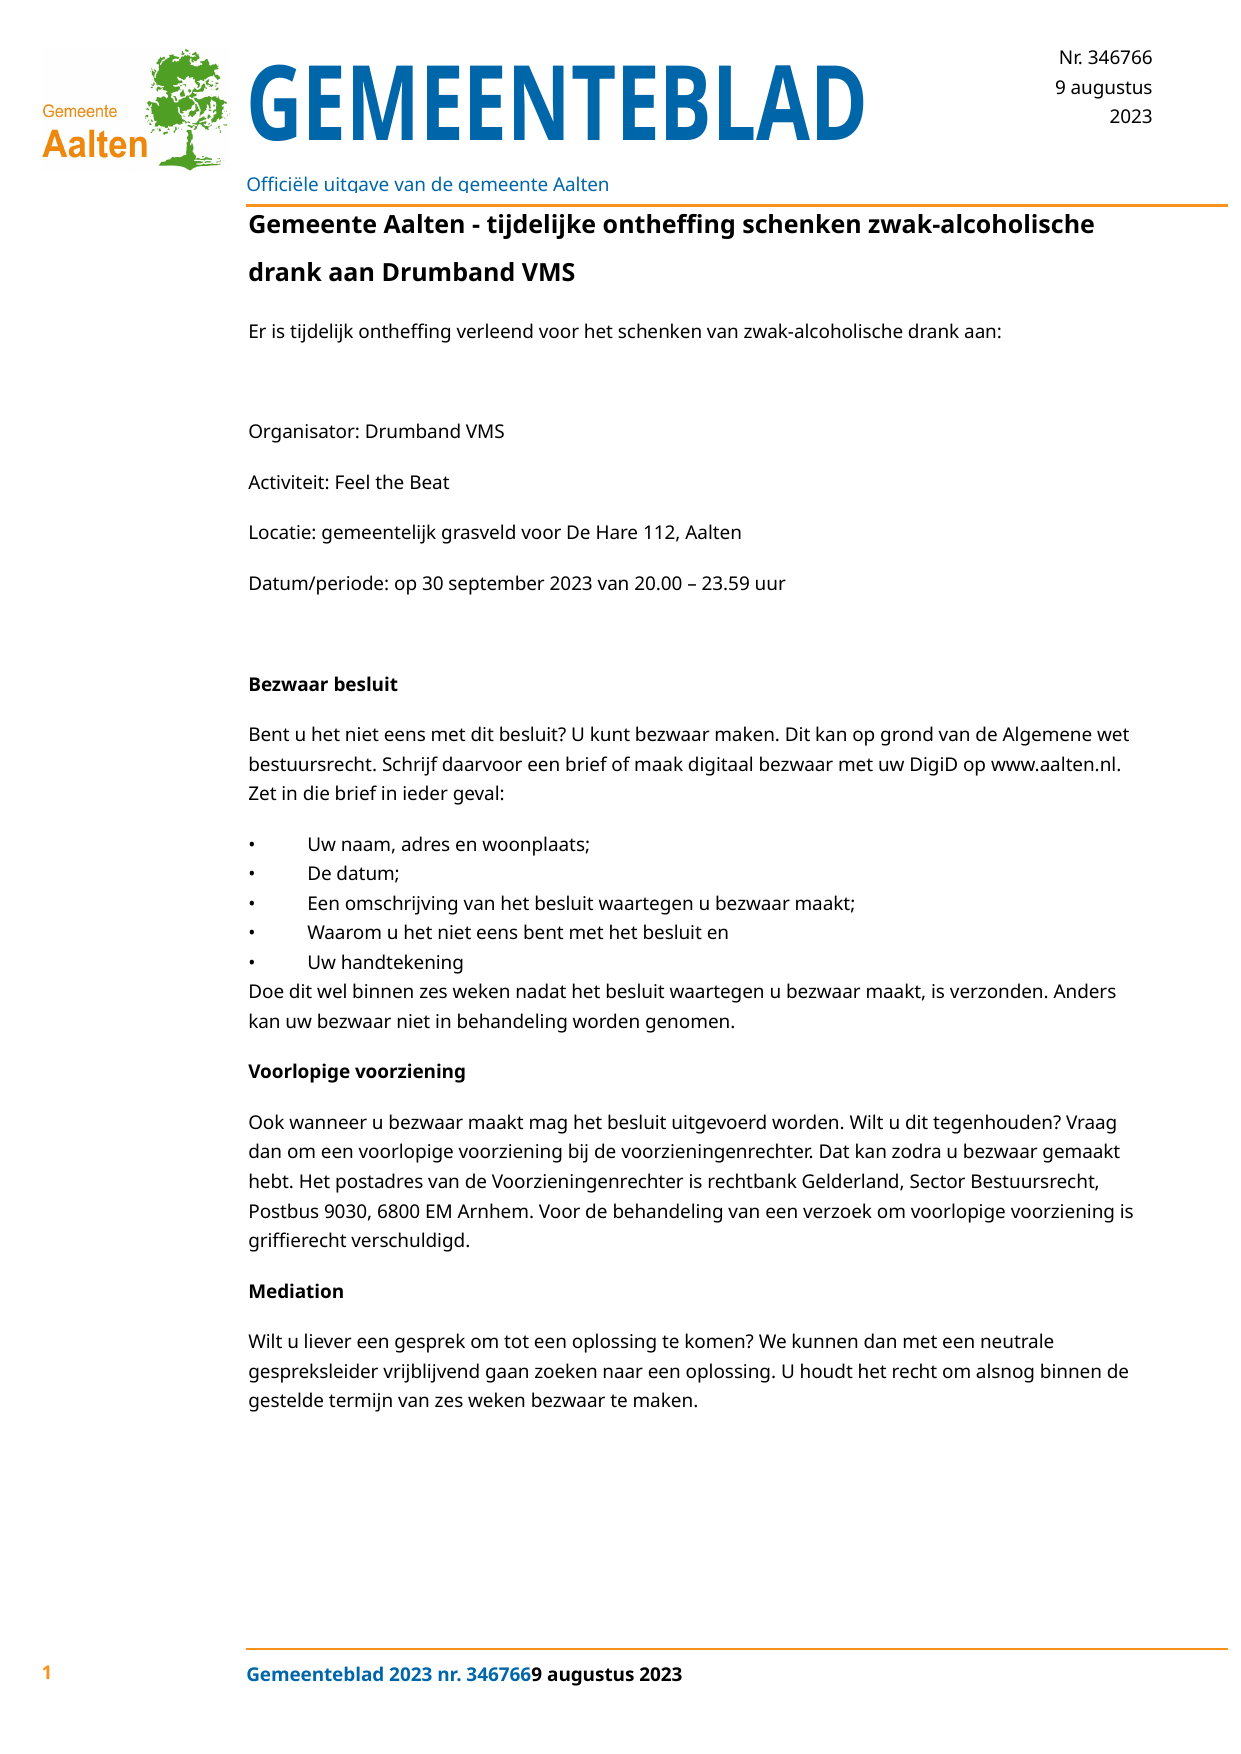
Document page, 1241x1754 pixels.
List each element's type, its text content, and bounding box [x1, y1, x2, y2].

text Bezwaar besluit [248, 671, 1152, 697]
list Uw naam, adres en woonplaats; [248, 831, 1152, 857]
list Uw handtekening [248, 949, 1152, 975]
text Wilt u liever een gesprek om tot een oplossing te komen? We kunnen dan met een neutrale gespreksleider vrijblijvend gaan zoeken naar een oplossing. U houdt het recht om alsnog binnen de gestelde termijn van zes weken bezwaar te maken. [248, 1328, 1152, 1413]
list Waarom u het niet eens bent met het besluit en [248, 919, 1152, 945]
text Locatie: gemeentelijk grasveld voor De Hare 112, Aalten [248, 519, 1152, 545]
text Ook wanneer u bezwaar maakt mag het besluit uitgevoerd worden. Wilt u dit tegenhouden? Vraag dan om een voorlopige voorziening bij de voorzieningenrechter. Dat kan zodra u bezwaar gemaakt hebt. Het postadres van de Voorzieningenrechter is rechtbank Gelderland, Sector Bestuursrecht, Postbus 9030, 6800 EM Arnhem. Voor de behandeling van een verzoek om voorlopige voorziening is griffierecht verschuldigd. [248, 1109, 1152, 1253]
list De datum; [248, 860, 1152, 886]
text Doe dit wel binnen zes weken nadat het besluit waartegen u bezwaar maakt, is verzonden. Anders kan uw bezwaar niet in behandeling worden genomen. [248, 979, 1152, 1034]
text Activiteit: Feel the Beat [248, 469, 1152, 495]
text Voorlopige voorziening [248, 1059, 1152, 1084]
text Datum/periode: op 30 september 2023 van 20.00 – 23.59 uur [248, 570, 1152, 596]
text Gemeente Aalten - tijdelijke ontheffing schenken zwak-alcoholische drank aan Drumband VMS [248, 207, 1152, 288]
picture [41, 47, 231, 172]
text Bent u het niet eens met dit besluit? U kunt bezwaar maken. Dit kan op grond van de Algemene wet bestuursrecht. Schrijf daarvoor een brief of maak digitaal bezwaar met uw DigiD op www.aalten.nl. Zet in die brief in ieder geval: [248, 721, 1152, 806]
text Er is tijdelijk ontheffing verleend voor het schenken van zwak-alcoholische drank aan: [248, 318, 1152, 344]
text Mediation [248, 1278, 1152, 1304]
text Organisator: Drumband VMS [248, 419, 1152, 444]
list Een omschrijving van het besluit waartegen u bezwaar maakt; [248, 890, 1152, 916]
